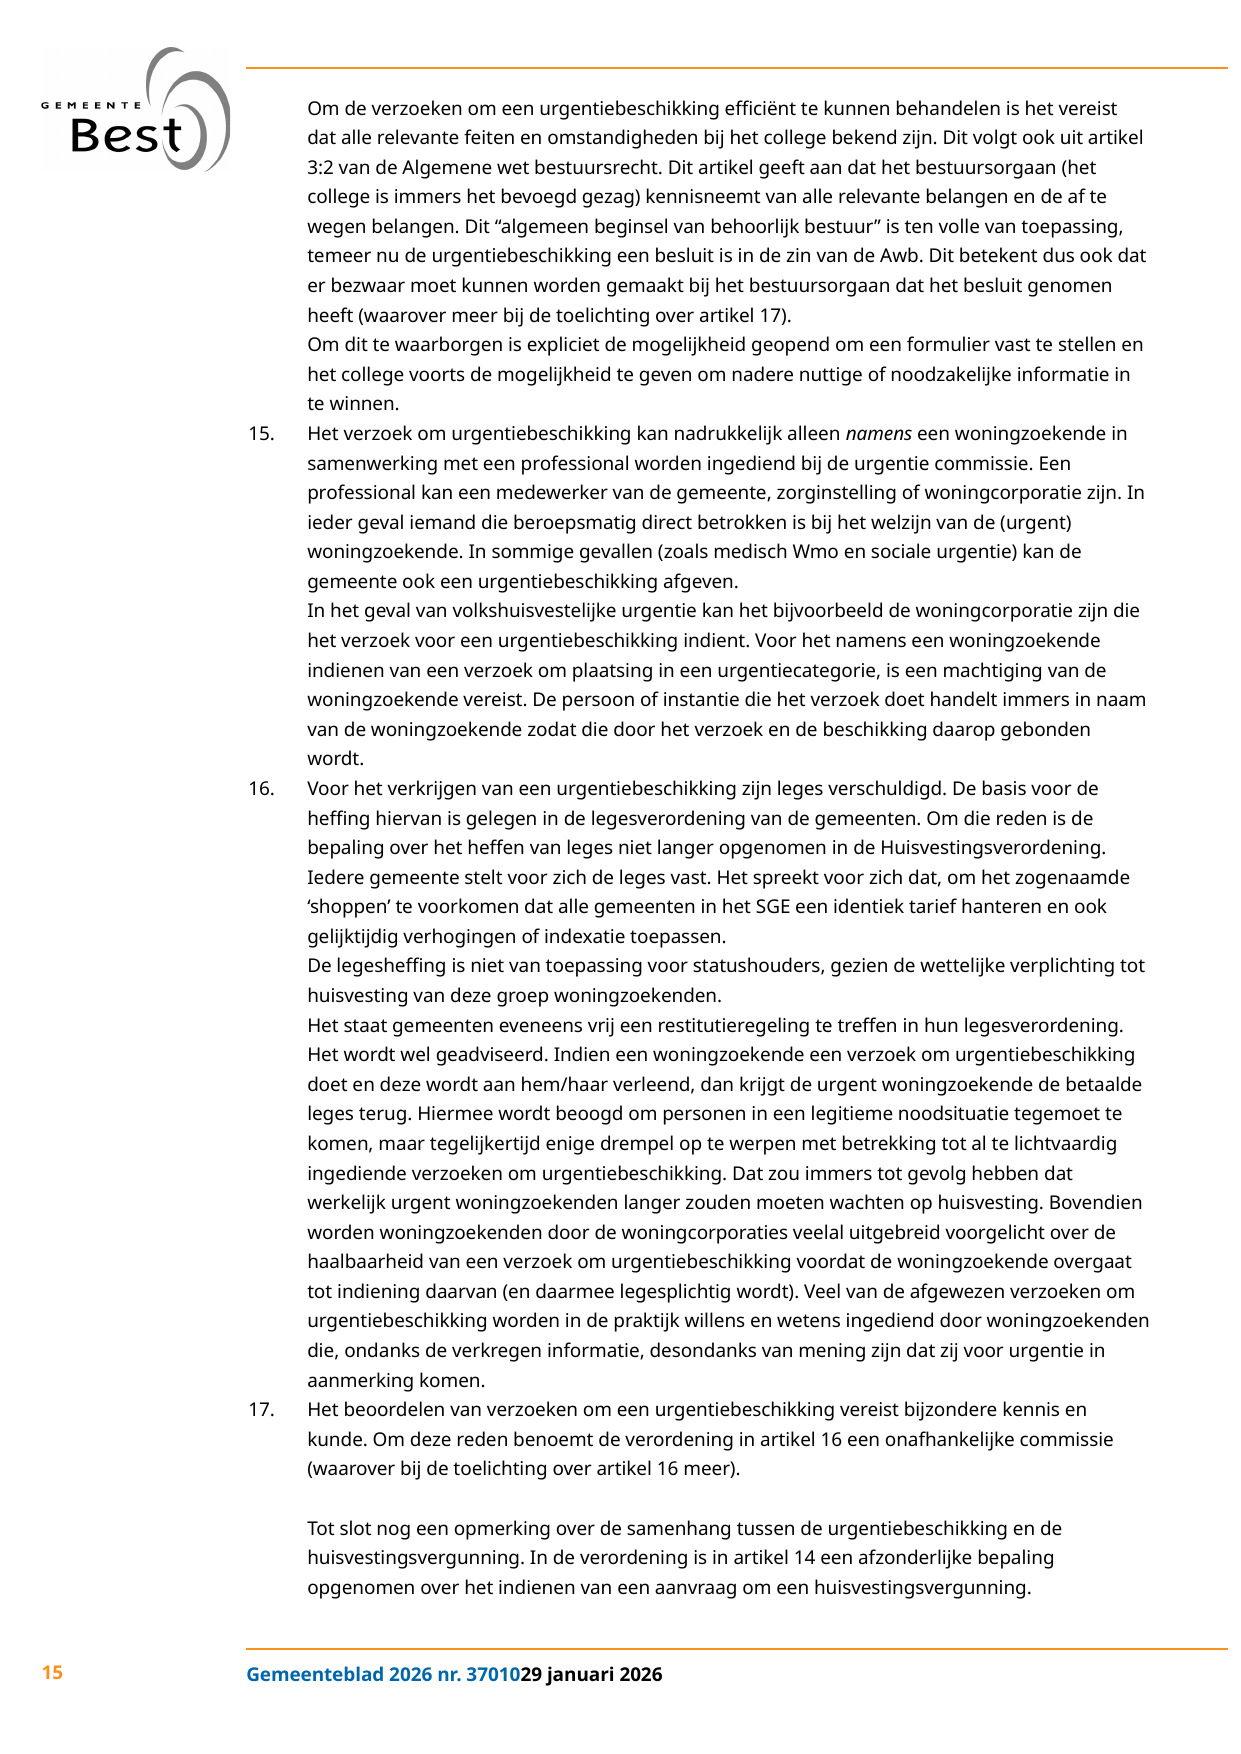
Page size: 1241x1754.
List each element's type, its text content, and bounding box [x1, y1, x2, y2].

list Het staat gemeenten eveneens vrij een restitutieregeling te treffen in hun legesverordening. Het wordt wel geadviseerd. Indien een woningzoekende een verzoek om urgentiebeschikking doet en deze wordt aan hem/haar verleend, dan krijgt de urgent woningzoekende de betaalde leges terug. Hiermee wordt beoogd om personen in een legitieme noodsituatie tegemoet te komen, maar tegelijkertijd enige drempel op te werpen met betrekking tot al te lichtvaardig ingediende verzoeken om urgentiebeschikking. Dat zou immers tot gevolg hebben dat werkelijk urgent woningzoekenden langer zouden moeten wachten op huisvesting. Bovendien worden woningzoekenden door de woningcorporaties veelal uitgebreid voorgelicht over de haalbaarheid van een verzoek om urgentiebeschikking voordat de woningzoekende overgaat tot indiening daarvan (en daarmee legesplichtig wordt). Veel van de afgewezen verzoeken om urgentiebeschikking worden in de praktijk willens en wetens ingediend door woningzoekenden die, ondanks de verkregen informatie, desondanks van mening zijn dat zij voor urgentie in aanmerking komen. [248, 1012, 1152, 1393]
list Om de verzoeken om een urgentiebeschikking efficiënt te kunnen behandelen is het vereist dat alle relevante feiten en omstandigheden bij het college bekend zijn. Dit volgt ook uit artikel 3:2 van de Algemene wet bestuursrecht. Dit artikel geeft aan dat het bestuursorgaan (het college is immers het bevoegd gezag) kennisneemt van alle relevante belangen en de af te wegen belangen. Dit “algemeen beginsel van behoorlijk bestuur” is ten volle van toepassing, temeer nu de urgentiebeschikking een besluit is in de zin van de Awb. Dit betekent dus ook dat er bezwaar moet kunnen worden gemaakt bij het bestuursorgaan dat het besluit genomen heeft (waarover meer bij de toelichting over artikel 17). [248, 95, 1152, 328]
list Tot slot nog een opmerking over de samenhang tussen de urgentiebeschikking en de huisvestingsvergunning. In de verordening is in artikel 14 een afzonderlijke bepaling opgenomen over het indienen van een aanvraag om een huisvestingsvergunning. [248, 1515, 1152, 1600]
list In het geval van volkshuisvestelijke urgentie kan het bijvoorbeeld de woningcorporatie zijn die het verzoek voor een urgentiebeschikking indient. Voor het namens een woningzoekende indienen van een verzoek om plaatsing in een urgentiecategorie, is een machtiging van de woningzoekende vereist. De persoon of instantie die het verzoek doet handelt immers in naam van de woningzoekende zodat die door het verzoek en de beschikking daarop gebonden wordt. [248, 598, 1152, 771]
list Voor het verkrijgen van een urgentiebeschikking zijn leges verschuldigd. De basis voor de heffing hiervan is gelegen in de legesverordening van de gemeenten. Om die reden is de bepaling over het heffen van leges niet langer opgenomen in de Huisvestingsverordening. Iedere gemeente stelt voor zich de leges vast. Het spreekt voor zich dat, om het zogenaamde ‘shoppen’ te voorkomen dat alle gemeenten in het SGE een identiek tarief hanteren en ook gelijktijdig verhogingen of indexatie toepassen. [248, 775, 1152, 949]
list Het beoordelen van verzoeken om een urgentiebeschikking vereist bijzondere kennis en kunde. Om deze reden benoemt de verordening in artikel 16 een onafhankelijke commissie (waarover bij de toelichting over artikel 16 meer). [248, 1396, 1152, 1481]
list Om dit te waarborgen is expliciet de mogelijkheid geopend om een formulier vast te stellen en het college voorts de mogelijkheid te geven om nadere nuttige of noodzakelijke informatie in te winnen. [248, 331, 1152, 416]
list Het verzoek om urgentiebeschikking kan nadrukkelijk alleen namens een woningzoekende in samenwerking met een professional worden ingediend bij de urgentie commissie. Een professional kan een medewerker van de gemeente, zorginstelling of woningcorporatie zijn. In ieder geval iemand die beroepsmatig direct betrokken is bij het welzijn van de (urgent) woningzoekende. In sommige gevallen (zoals medisch Wmo en sociale urgentie) kan de gemeente ook een urgentiebeschikking afgeven. [248, 420, 1152, 594]
picture [41, 47, 231, 172]
list De legesheffing is niet van toepassing voor statushouders, gezien de wettelijke verplichting tot huisvesting van deze groep woningzoekenden. [248, 953, 1152, 1008]
